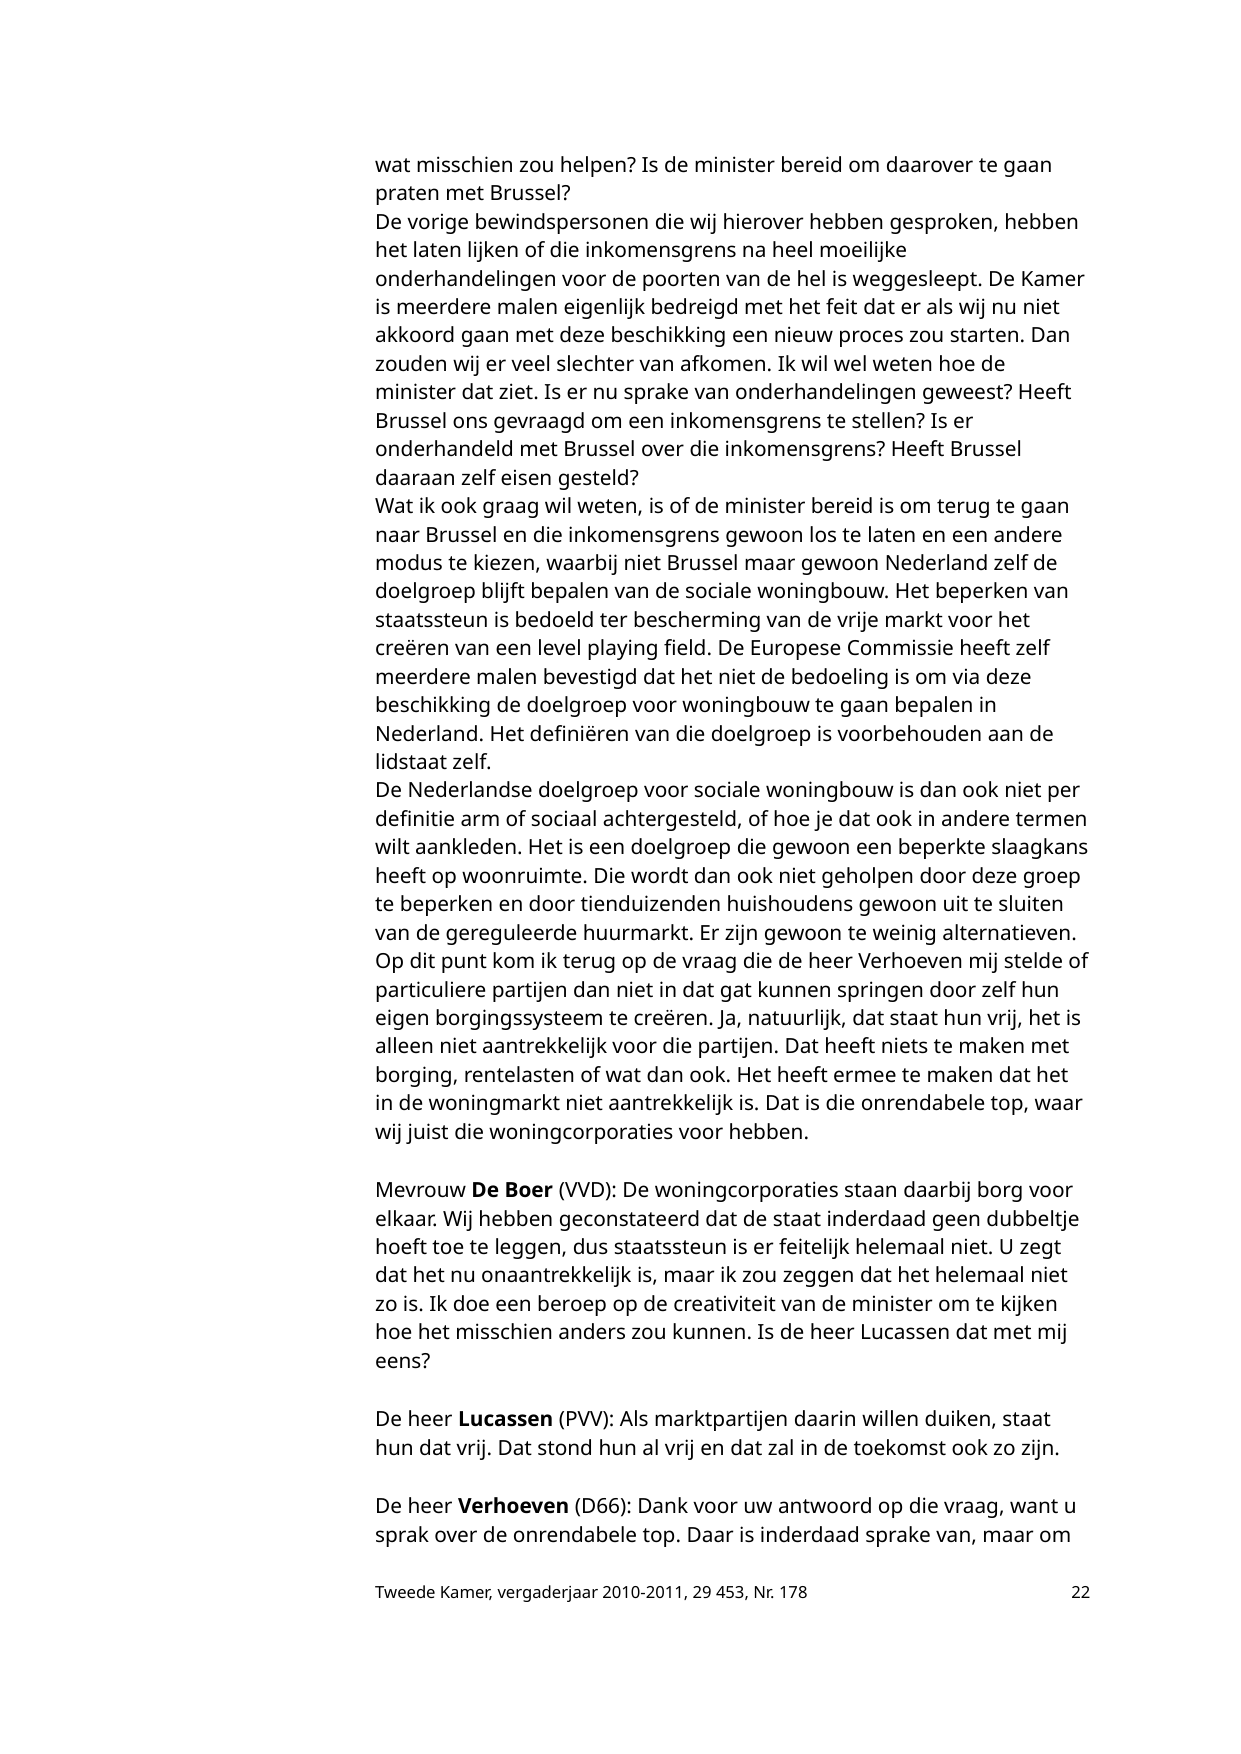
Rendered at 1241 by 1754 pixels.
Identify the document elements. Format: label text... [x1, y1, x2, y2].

text De heer Lucassen (PVV): Als marktpartijen daarin willen duiken, staat hun dat vrij. Dat stond hun al vrij en dat zal in de toekomst ook zo zijn. [375, 1404, 1090, 1461]
text De heer Verhoeven (D66): Dank voor uw antwoord op die vraag, want u sprak over de onrendabele top. Daar is inderdaad sprake van, maar om [375, 1491, 1090, 1548]
text De Nederlandse doelgroep voor sociale woningbouw is dan ook niet per definitie arm of sociaal achtergesteld, of hoe je dat ook in andere termen wilt aankleden. Het is een doelgroep die gewoon een beperkte slaagkans heeft op woonruimte. Die wordt dan ook niet geholpen door deze groep te beperken en door tienduizenden huishoudens gewoon uit te sluiten van de gereguleerde huurmarkt. Er zijn gewoon te weinig alternatieven. [375, 776, 1090, 946]
text wat misschien zou helpen? Is de minister bereid om daarover te gaan praten met Brussel? [375, 150, 1090, 207]
text De vorige bewindspersonen die wij hierover hebben gesproken, hebben het laten lijken of die inkomensgrens na heel moeilijke onderhandelingen voor de poorten van de hel is weggesleept. De Kamer is meerdere malen eigenlijk bedreigd met het feit dat er als wij nu niet akkoord gaan met deze beschikking een nieuw proces zou starten. Dan zouden wij er veel slechter van afkomen. Ik wil wel weten hoe de minister dat ziet. Is er nu sprake van onderhandelingen geweest? Heeft Brussel ons gevraagd om een inkomensgrens te stellen? Is er onderhandeld met Brussel over die inkomensgrens? Heeft Brussel daaraan zelf eisen gesteld? [375, 207, 1090, 491]
text Mevrouw De Boer (VVD): De woningcorporaties staan daarbij borg voor elkaar. Wij hebben geconstateerd dat de staat inderdaad geen dubbeltje hoeft toe te leggen, dus staatssteun is er feitelijk helemaal niet. U zegt dat het nu onaantrekkelijk is, maar ik zou zeggen dat het helemaal niet zo is. Ik doe een beroep op de creativiteit van de minister om te kijken hoe het misschien anders zou kunnen. Is de heer Lucassen dat met mij eens? [375, 1175, 1090, 1374]
text Wat ik ook graag wil weten, is of de minister bereid is om terug te gaan naar Brussel en die inkomensgrens gewoon los te laten en een andere modus te kiezen, waarbij niet Brussel maar gewoon Nederland zelf de doelgroep blijft bepalen van de sociale woningbouw. Het beperken van staatssteun is bedoeld ter bescherming van de vrije markt voor het creëren van een level playing field. De Europese Commissie heeft zelf meerdere malen bevestigd dat het niet de bedoeling is om via deze beschikking de doelgroep voor woningbouw te gaan bepalen in Nederland. Het definiëren van die doelgroep is voorbehouden aan de lidstaat zelf. [375, 491, 1090, 776]
text Op dit punt kom ik terug op de vraag die de heer Verhoeven mij stelde of particuliere partijen dan niet in dat gat kunnen springen door zelf hun eigen borgingssysteem te creëren. Ja, natuurlijk, dat staat hun vrij, het is alleen niet aantrekkelijk voor die partijen. Dat heeft niets te maken met borging, rentelasten of wat dan ook. Het heeft ermee te maken dat het in de woningmarkt niet aantrekkelijk is. Dat is die onrendabele top, waar wij juist die woningcorporaties voor hebben. [375, 946, 1090, 1145]
